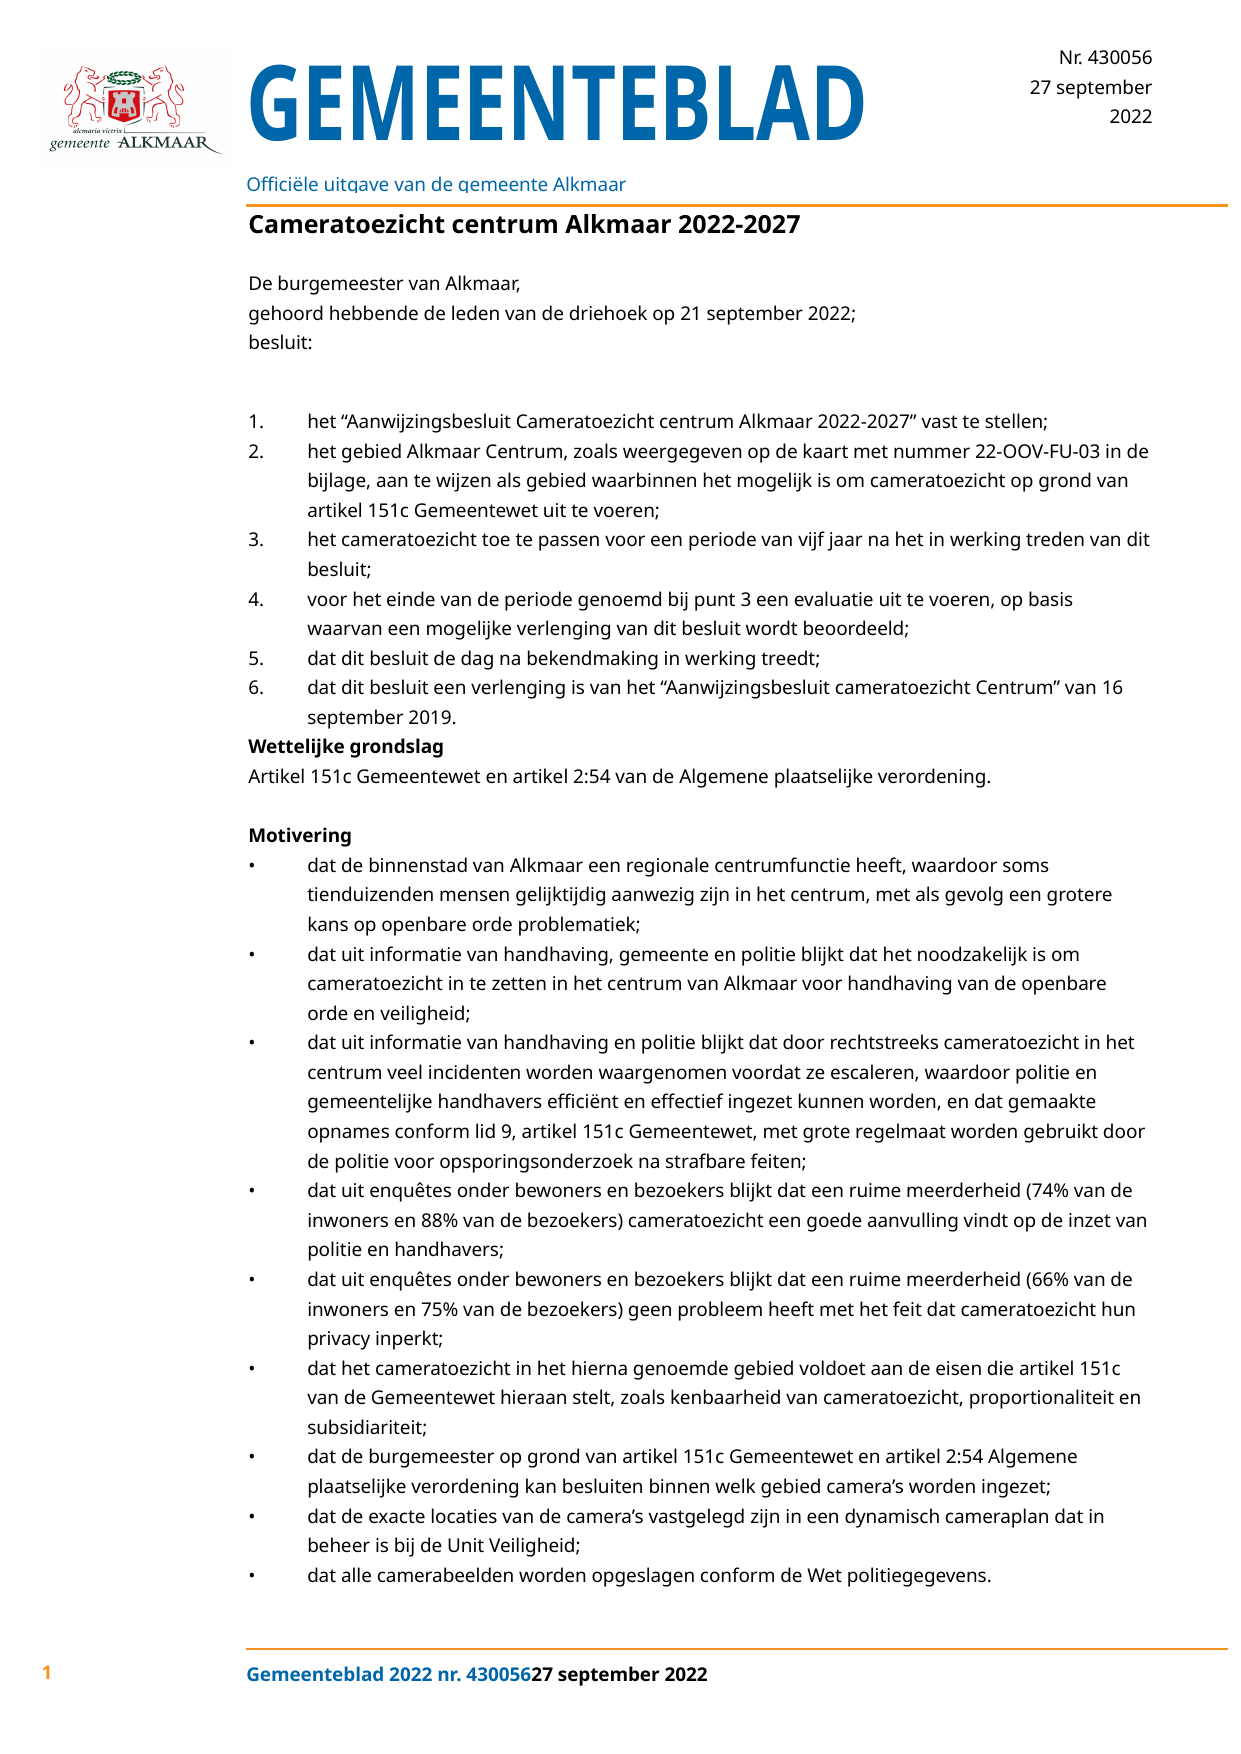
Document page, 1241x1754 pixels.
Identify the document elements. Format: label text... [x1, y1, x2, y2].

list dat uit informatie van handhaving, gemeente en politie blijkt dat het noodzakelijk is om cameratoezicht in te zetten in het centrum van Alkmaar voor handhaving van de openbare orde en veiligheid; [248, 941, 1152, 1026]
list dat de burgemeester op grond van artikel 151c Gemeentewet en artikel 2:54 Algemene plaatselijke verordening kan besluiten binnen welk gebied camera’s worden ingezet; [248, 1444, 1152, 1499]
text gehoord hebbende de leden van de driehoek op 21 september 2022; [248, 300, 1152, 326]
list het cameratoezicht toe te passen voor een periode van vijf jaar na het in werking treden van dit besluit; [248, 527, 1152, 582]
list het gebied Alkmaar Centrum, zoals weergegeven op de kaart met nummer 22-OOV-FU-03 in de bijlage, aan te wijzen als gebied waarbinnen het mogelijk is om cameratoezicht op grond van artikel 151c Gemeentewet uit te voeren; [248, 438, 1152, 523]
list dat de exacte locaties van de camera’s vastgelegd zijn in een dynamisch cameraplan dat in beheer is bij de Unit Veiligheid; [248, 1503, 1152, 1558]
list dat uit enquêtes onder bewoners en bezoekers blijkt dat een ruime meerderheid (66% van de inwoners en 75% van de bezoekers) geen probleem heeft met het feit dat cameratoezicht hun privacy inperkt; [248, 1266, 1152, 1351]
list het “Aanwijzingsbesluit Cameratoezicht centrum Alkmaar 2022-2027” vast te stellen; [248, 408, 1152, 434]
list dat het cameratoezicht in het hierna genoemde gebied voldoet aan de eisen die artikel 151c van de Gemeentewet hieraan stelt, zoals kenbaarheid van cameratoezicht, proportionaliteit en subsidiariteit; [248, 1355, 1152, 1440]
list dat de binnenstad van Alkmaar een regionale centrumfunctie heeft, waardoor soms tienduizenden mensen gelijktijdig aanwezig zijn in het centrum, met als gevolg een grotere kans op openbare orde problematiek; [248, 852, 1152, 937]
text Artikel 151c Gemeentewet en artikel 2:54 van de Algemene plaatselijke verordening. [248, 763, 1152, 789]
list voor het einde van de periode genoemd bij punt 3 een evaluatie uit te voeren, op basis waarvan een mogelijke verlenging van dit besluit wordt beoordeeld; [248, 586, 1152, 641]
list dat dit besluit de dag na bekendmaking in werking treedt; [248, 645, 1152, 671]
list dat uit informatie van handhaving en politie blijkt dat door rechtstreeks cameratoezicht in het centrum veel incidenten worden waargenomen voordat ze escaleren, waardoor politie en gemeentelijke handhavers efficiënt en effectief ingezet kunnen worden, en dat gemaakte opnames conform lid 9, artikel 151c Gemeentewet, met grote regelmaat worden gebruikt door de politie voor opsporingsonderzoek na strafbare feiten; [248, 1029, 1152, 1174]
list dat alle camerabeelden worden opgeslagen conform de Wet politiegegevens. [248, 1562, 1152, 1588]
text Motivering [248, 822, 1152, 848]
list dat uit enquêtes onder bewoners en bezoekers blijkt dat een ruime meerderheid (74% van de inwoners en 88% van de bezoekers) cameratoezicht een goede aanvulling vindt op de inzet van politie en handhavers; [248, 1177, 1152, 1262]
text Wettelijke grondslag [248, 734, 1152, 759]
text De burgemeester van Alkmaar, [248, 270, 1152, 296]
picture [41, 47, 231, 172]
list dat dit besluit een verlenging is van het “Aanwijzingsbesluit cameratoezicht Centrum” van 16 september 2019. [248, 674, 1152, 730]
text besluit: [248, 329, 1152, 355]
text Cameratoezicht centrum Alkmaar 2022-2027 [248, 207, 1152, 241]
